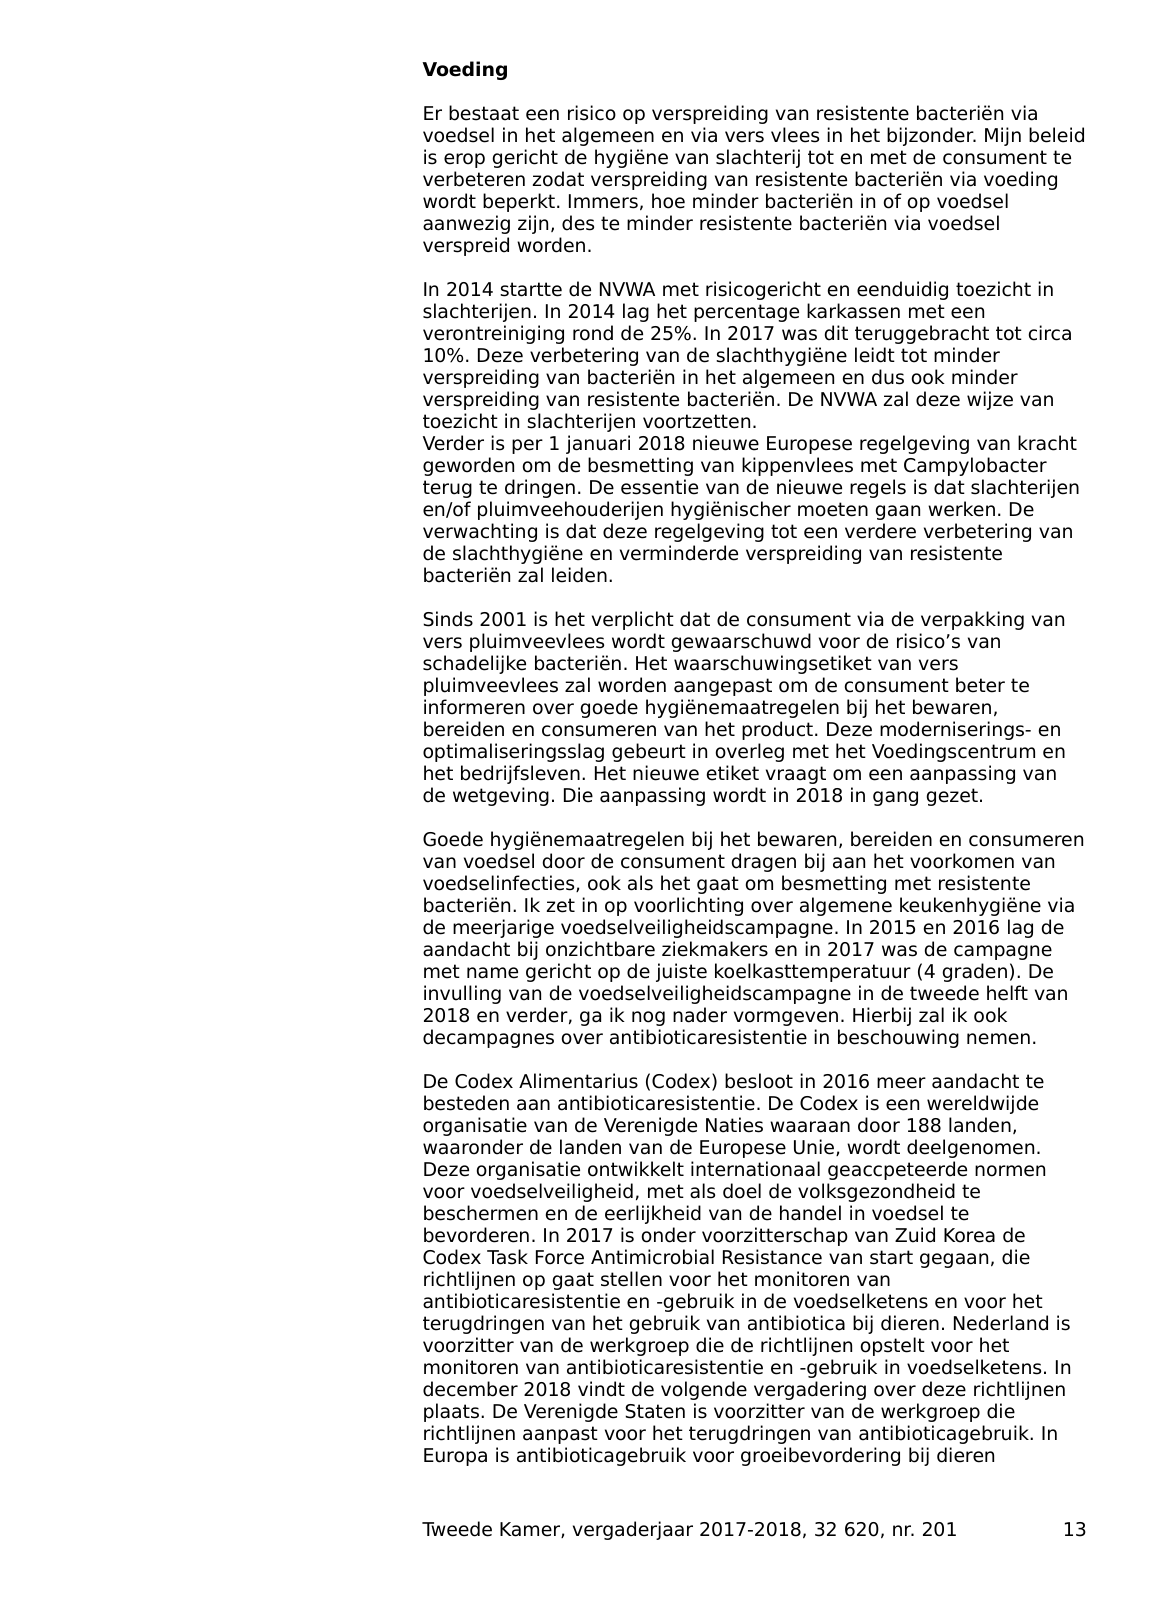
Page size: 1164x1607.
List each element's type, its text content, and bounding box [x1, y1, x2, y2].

text Verder is per 1 januari 2018 nieuwe Europese regelgeving van kracht geworden om de besmetting van kippenvlees met Campylobacter terug te dringen. De essentie van de nieuwe regels is dat slachterijen en/of pluimveehouderijen hygiënischer moeten gaan werken. De verwachting is dat deze regelgeving tot een verdere verbetering van de slachthygiëne en verminderde verspreiding van resistente bacteriën zal leiden. [422, 433, 1087, 587]
text De Codex Alimentarius (Codex) besloot in 2016 meer aandacht te besteden aan antibioticaresistentie. De Codex is een wereldwijde organisatie van de Verenigde Naties waaraan door 188 landen, waaronder de landen van de Europese Unie, wordt deelgenomen. Deze organisatie ontwikkelt internationaal geaccpeteerde normen voor voedselveiligheid, met als doel de volksgezondheid te beschermen en de eerlijkheid van de handel in voedsel te bevorderen. In 2017 is onder voorzitterschap van Zuid Korea de Codex Task Force Antimicrobial Resistance van start gegaan, die richtlijnen op gaat stellen voor het monitoren van antibioticaresistentie en -gebruik in de voedselketens en voor het terugdringen van het gebruik van antibiotica bij dieren. Nederland is voorzitter van de werkgroep die de richtlijnen opstelt voor het monitoren van antibioticaresistentie en -gebruik in voedselketens. In december 2018 vindt de volgende vergadering over deze richtlijnen plaats. De Verenigde Staten is voorzitter van de werkgroep die richtlijnen aanpast voor het terugdringen van antibioticagebruik. In Europa is antibioticagebruik voor groeibevordering bij dieren [422, 1071, 1087, 1467]
text Goede hygiënemaatregelen bij het bewaren, bereiden en consumeren van voedsel door de consument dragen bij aan het voorkomen van voedselinfecties, ook als het gaat om besmetting met resistente bacteriën. Ik zet in op voorlichting over algemene keukenhygiëne via de meerjarige voedselveiligheidscampagne. In 2015 en 2016 lag de aandacht bij onzichtbare ziekmakers en in 2017 was de campagne met name gericht op de juiste koelkasttemperatuur (4 graden). De invulling van de voedselveiligheidscampagne in de tweede helft van 2018 en verder, ga ik nog nader vormgeven. Hierbij zal ik ook decampagnes over antibioticaresistentie in beschouwing nemen. [422, 829, 1087, 1049]
subtitle Voeding [422, 59, 1087, 81]
text Sinds 2001 is het verplicht dat de consument via de verpakking van vers pluimveevlees wordt gewaarschuwd voor de risico’s van schadelijke bacteriën. Het waarschuwingsetiket van vers pluimveevlees zal worden aangepast om de consument beter te informeren over goede hygiënemaatregelen bij het bewaren, bereiden en consumeren van het product. Deze moderniserings- en optimaliseringsslag gebeurt in overleg met het Voedingscentrum en het bedrijfsleven. Het nieuwe etiket vraagt om een aanpassing van de wetgeving. Die aanpassing wordt in 2018 in gang gezet. [422, 609, 1087, 807]
text In 2014 startte de NVWA met risicogericht en eenduidig toezicht in slachterijen. In 2014 lag het percentage karkassen met een verontreiniging rond de 25%. In 2017 was dit teruggebracht tot circa 10%. Deze verbetering van de slachthygiëne leidt tot minder verspreiding van bacteriën in het algemeen en dus ook minder verspreiding van resistente bacteriën. De NVWA zal deze wijze van toezicht in slachterijen voortzetten. [422, 279, 1087, 433]
text Er bestaat een risico op verspreiding van resistente bacteriën via voedsel in het algemeen en via vers vlees in het bijzonder. Mijn beleid is erop gericht de hygiëne van slachterij tot en met de consument te verbeteren zodat verspreiding van resistente bacteriën via voeding wordt beperkt. Immers, hoe minder bacteriën in of op voedsel aanwezig zijn, des te minder resistente bacteriën via voedsel verspreid worden. [422, 103, 1087, 257]
